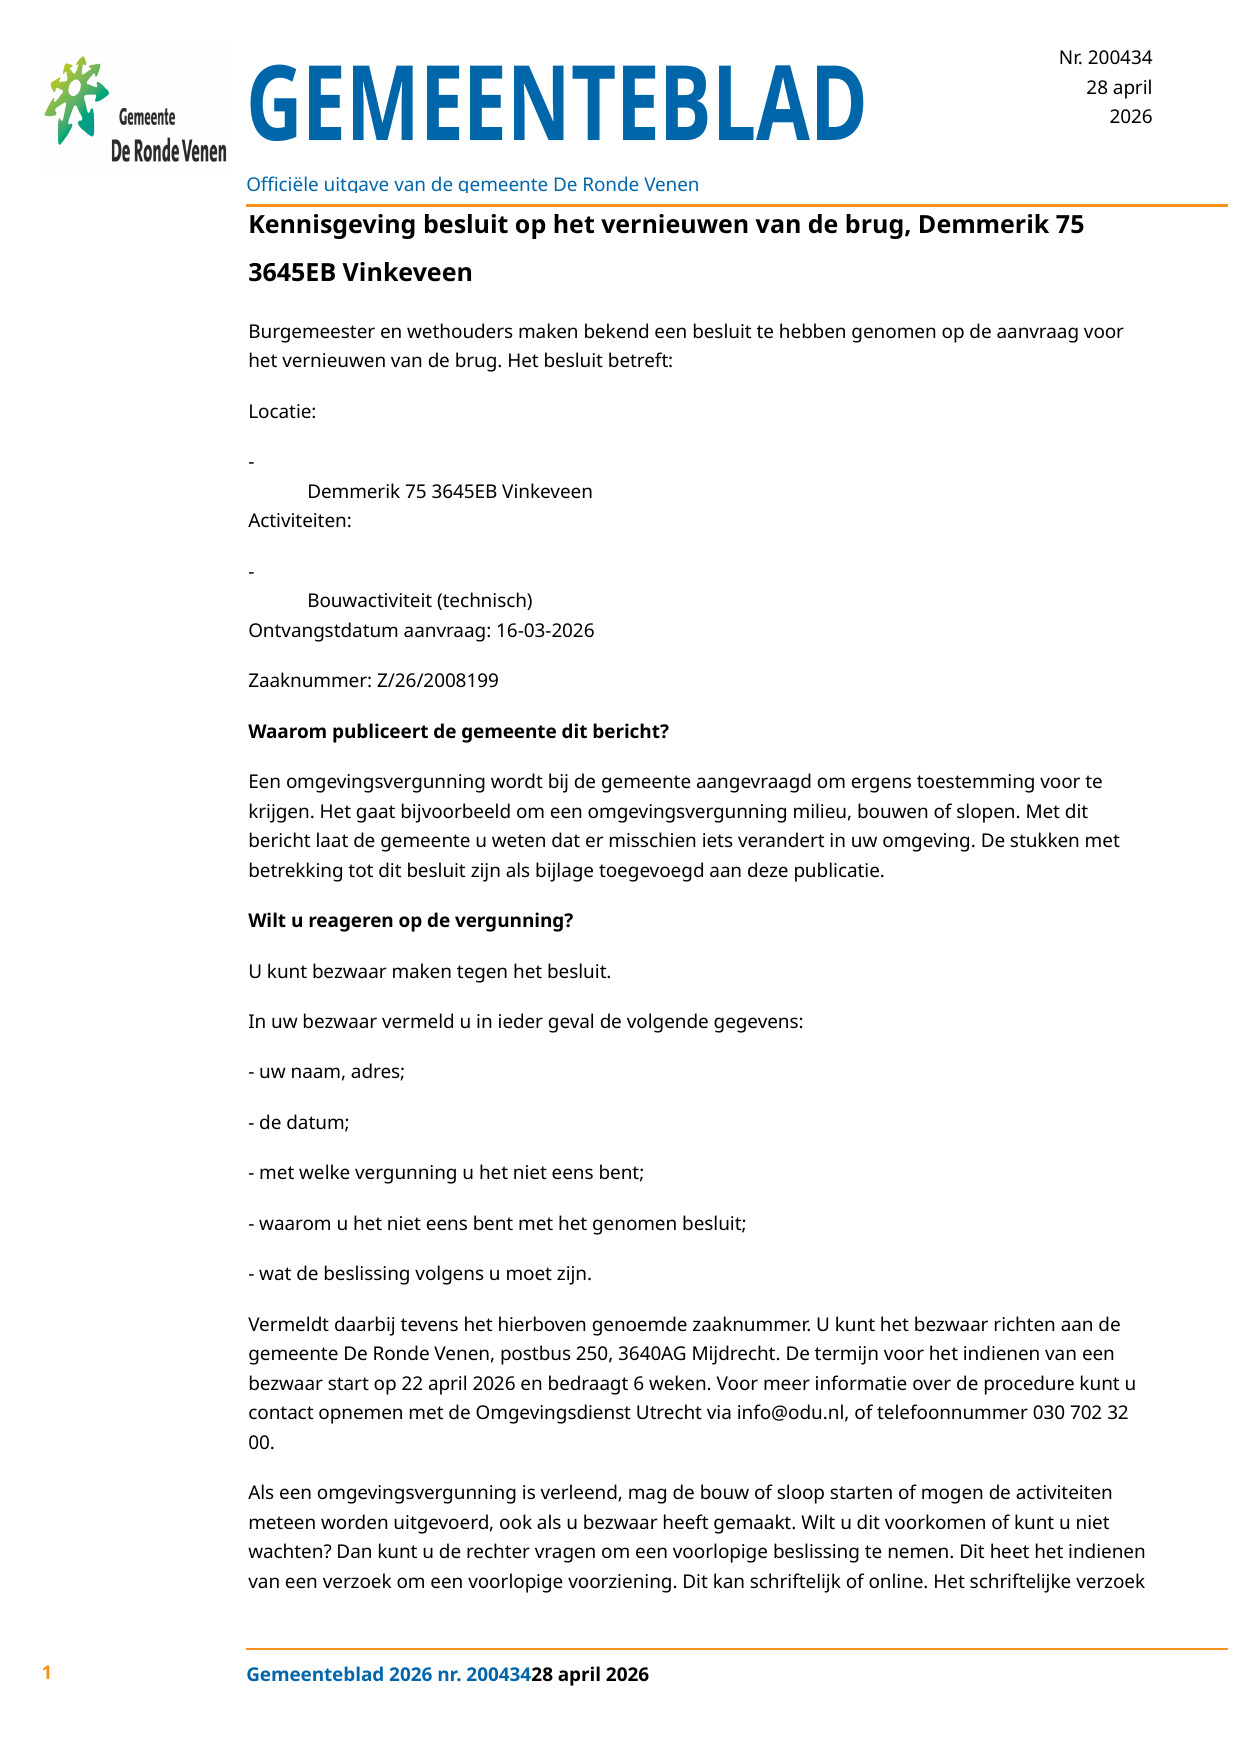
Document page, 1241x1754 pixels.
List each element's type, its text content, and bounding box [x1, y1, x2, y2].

text Ontvangstdatum aanvraag: 16-03-2026 [248, 617, 1152, 643]
text - waarom u het niet eens bent met het genomen besluit; [248, 1210, 1152, 1236]
text - de datum; [248, 1109, 1152, 1135]
text Een omgevingsvergunning wordt bij de gemeente aangevraagd om ergens toestemming voor te krijgen. Het gaat bijvoorbeeld om een omgevingsvergunning milieu, bouwen of slopen. Met dit bericht laat de gemeente u weten dat er misschien iets verandert in uw omgeving. De stukken met betrekking tot dit besluit zijn als bijlage toegevoegd aan deze publicatie. [248, 768, 1152, 883]
text Waarom publiceert de gemeente dit bericht? [248, 718, 1152, 744]
text Burgemeester en wethouders maken bekend een besluit te hebben genomen op de aanvraag voor het vernieuwen van de brug. Het besluit betreft: [248, 318, 1152, 373]
text Zaaknummer: Z/26/2008199 [248, 667, 1152, 693]
text Vermeldt daarbij tevens het hierboven genoemde zaaknummer. U kunt het bezwaar richten aan de gemeente De Ronde Venen, postbus 250, 3640AG Mijdrecht. De termijn voor het indienen van een bezwaar start op 22 april 2026 en bedraagt 6 weken. Voor meer informatie over de procedure kunt u contact opnemen met de Omgevingsdienst Utrecht via info@odu.nl, of telefoonnummer 030 702 32 00. [248, 1311, 1152, 1455]
picture [41, 47, 231, 172]
text Locatie: [248, 398, 1152, 424]
text Wilt u reageren op de vergunning? [248, 907, 1152, 933]
text In uw bezwaar vermeld u in ieder geval de volgende gegevens: [248, 1008, 1152, 1034]
text - met welke vergunning u het niet eens bent; [248, 1159, 1152, 1185]
text U kunt bezwaar maken tegen het besluit. [248, 958, 1152, 984]
list Bouwactiviteit (technisch) [248, 587, 1152, 613]
text - uw naam, adres; [248, 1059, 1152, 1084]
list Demmerik 75 3645EB Vinkeveen [248, 478, 1152, 504]
text - wat de beslissing volgens u moet zijn. [248, 1260, 1152, 1286]
text Kennisgeving besluit op het vernieuwen van de brug, Demmerik 75 3645EB Vinkeveen [248, 207, 1152, 288]
text Activiteiten: [248, 507, 1152, 533]
text Als een omgevingsvergunning is verleend, mag de bouw of sloop starten of mogen de activiteiten meteen worden uitgevoerd, ook als u bezwaar heeft gemaakt. Wilt u dit voorkomen of kunt u niet wachten? Dan kunt u de rechter vragen om een voorlopige beslissing te nemen. Dit heet het indienen van een verzoek om een voorlopige voorziening. Dit kan schriftelijk of online. Het schriftelijke verzoek [248, 1479, 1152, 1594]
